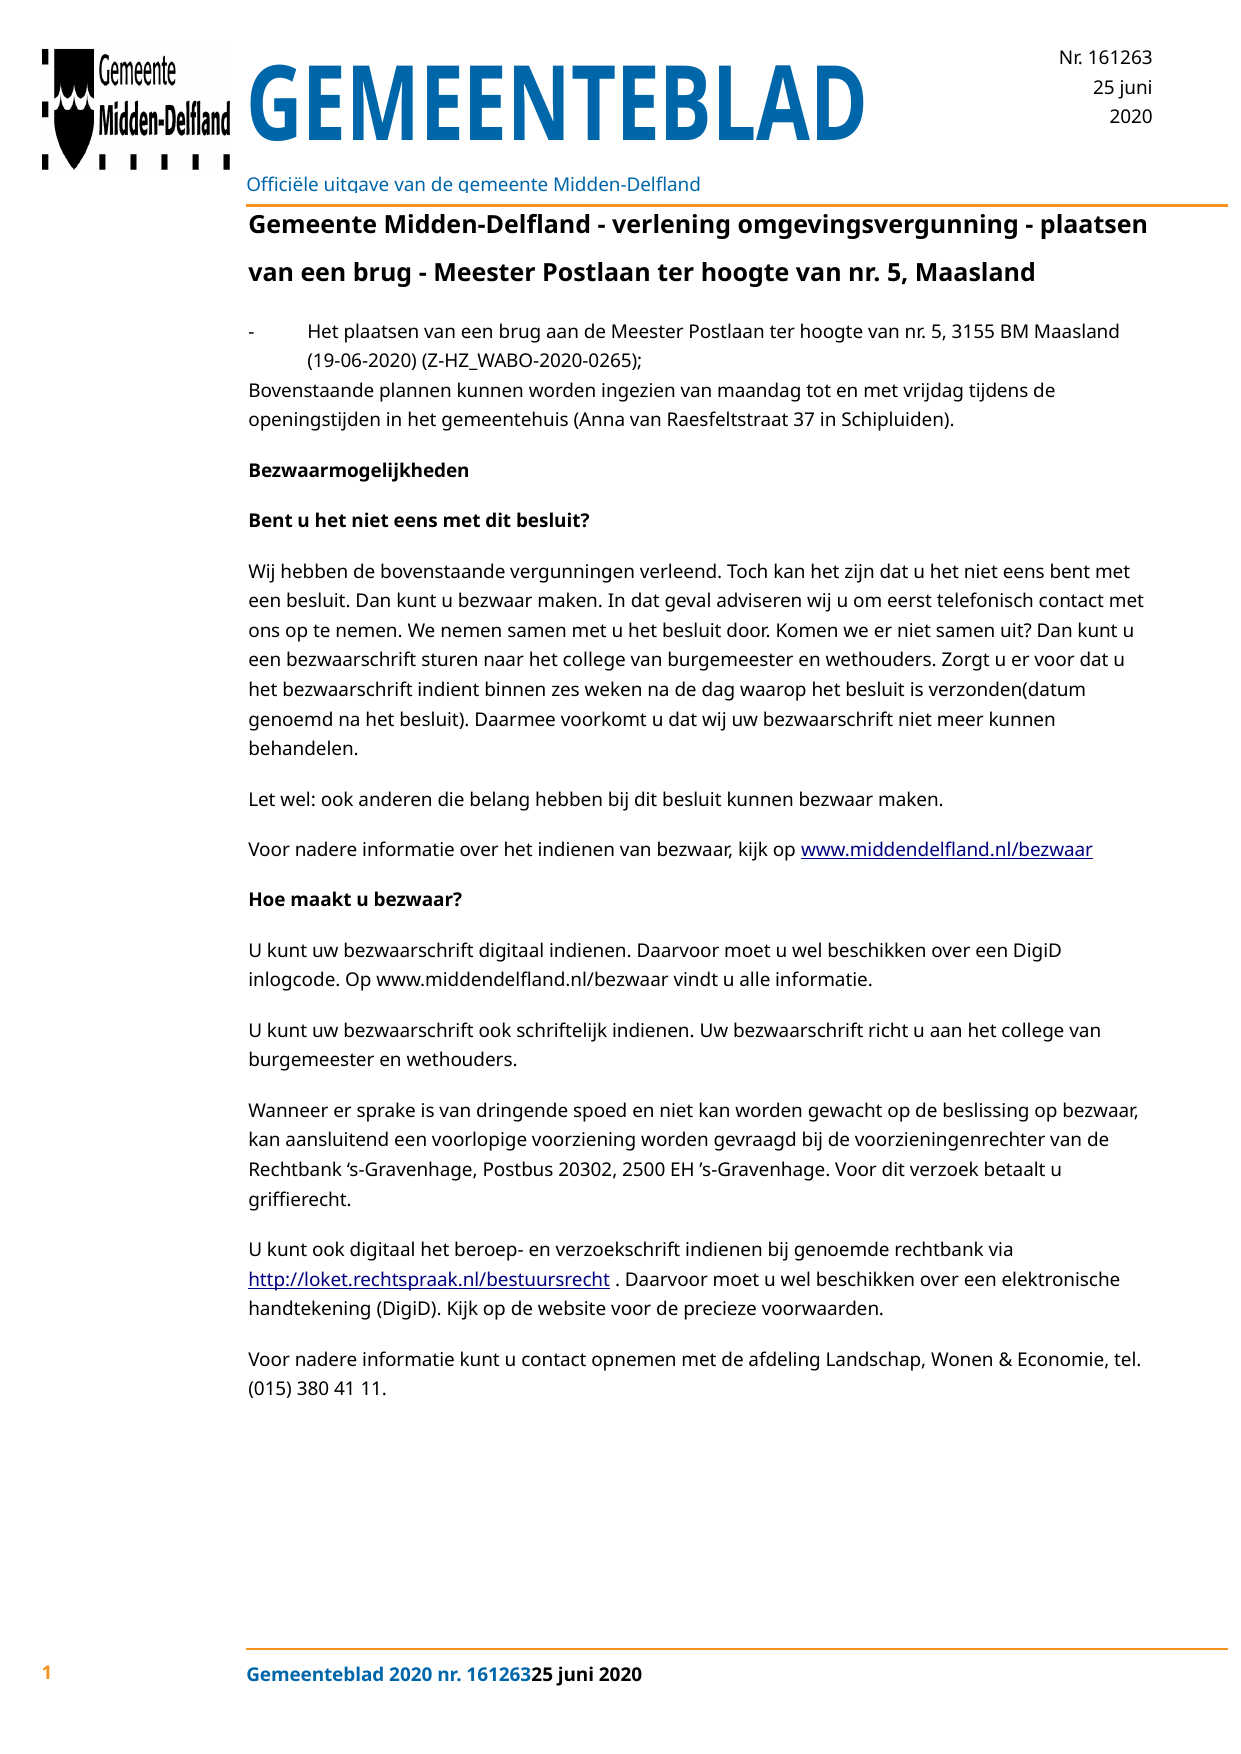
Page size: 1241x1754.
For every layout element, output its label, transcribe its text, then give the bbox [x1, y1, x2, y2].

text Bezwaarmogelijkheden [248, 457, 1152, 483]
text Bovenstaande plannen kunnen worden ingezien van maandag tot en met vrijdag tijdens de openingstijden in het gemeentehuis (Anna van Raesfeltstraat 37 in Schipluiden). [248, 377, 1152, 432]
text Voor nadere informatie kunt u contact opnemen met de afdeling Landschap, Wonen & Economie, tel. (015) 380 41 11. [248, 1346, 1152, 1401]
text Wij hebben de bovenstaande vergunningen verleend. Toch kan het zijn dat u het niet eens bent met een besluit. Dan kunt u bezwaar maken. In dat geval adviseren wij u om eerst telefonisch contact met ons op te nemen. We nemen samen met u het besluit door. Komen we er niet samen uit? Dan kunt u een bezwaarschrift sturen naar het college van burgemeester en wethouders. Zorgt u er voor dat u het bezwaarschrift indient binnen zes weken na de dag waarop het besluit is verzonden(datum genoemd na het besluit). Daarmee voorkomt u dat wij uw bezwaarschrift niet meer kunnen behandelen. [248, 558, 1152, 761]
picture [41, 47, 231, 172]
text Bent u het niet eens met dit besluit? [248, 507, 1152, 533]
text Let wel: ook anderen die belang hebben bij dit besluit kunnen bezwaar maken. [248, 786, 1152, 812]
text Voor nadere informatie over het indienen van bezwaar, kijk op www.middendelfland.nl/bezwaar [248, 836, 1152, 862]
text U kunt uw bezwaarschrift digitaal indienen. Daarvoor moet u wel beschikken over een DigiD inlogcode. Op www.middendelfland.nl/bezwaar vindt u alle informatie. [248, 937, 1152, 992]
text Gemeente Midden-Delfland - verlening omgevingsvergunning - plaatsen van een brug - Meester Postlaan ter hoogte van nr. 5, Maasland [248, 207, 1152, 288]
text Wanneer er sprake is van dringende spoed en niet kan worden gewacht op de beslissing op bezwaar, kan aansluitend een voorlopige voorziening worden gevraagd bij de voorzieningenrechter van de Rechtbank ‘s-Gravenhage, Postbus 20302, 2500 EH ’s-Gravenhage. Voor dit verzoek betaalt u griffierecht. [248, 1097, 1152, 1212]
list Het plaatsen van een brug aan de Meester Postlaan ter hoogte van nr. 5, 3155 BM Maasland (19-06-2020) (Z-HZ_WABO-2020-0265); [248, 318, 1152, 373]
text U kunt ook digitaal het beroep- en verzoekschrift indienen bij genoemde rechtbank via http://loket.rechtspraak.nl/bestuursrecht . Daarvoor moet u wel beschikken over een elektronische handtekening (DigiD). Kijk op de website voor de precieze voorwaarden. [248, 1236, 1152, 1321]
text U kunt uw bezwaarschrift ook schriftelijk indienen. Uw bezwaarschrift richt u aan het college van burgemeester en wethouders. [248, 1017, 1152, 1072]
text Hoe maakt u bezwaar? [248, 887, 1152, 912]
